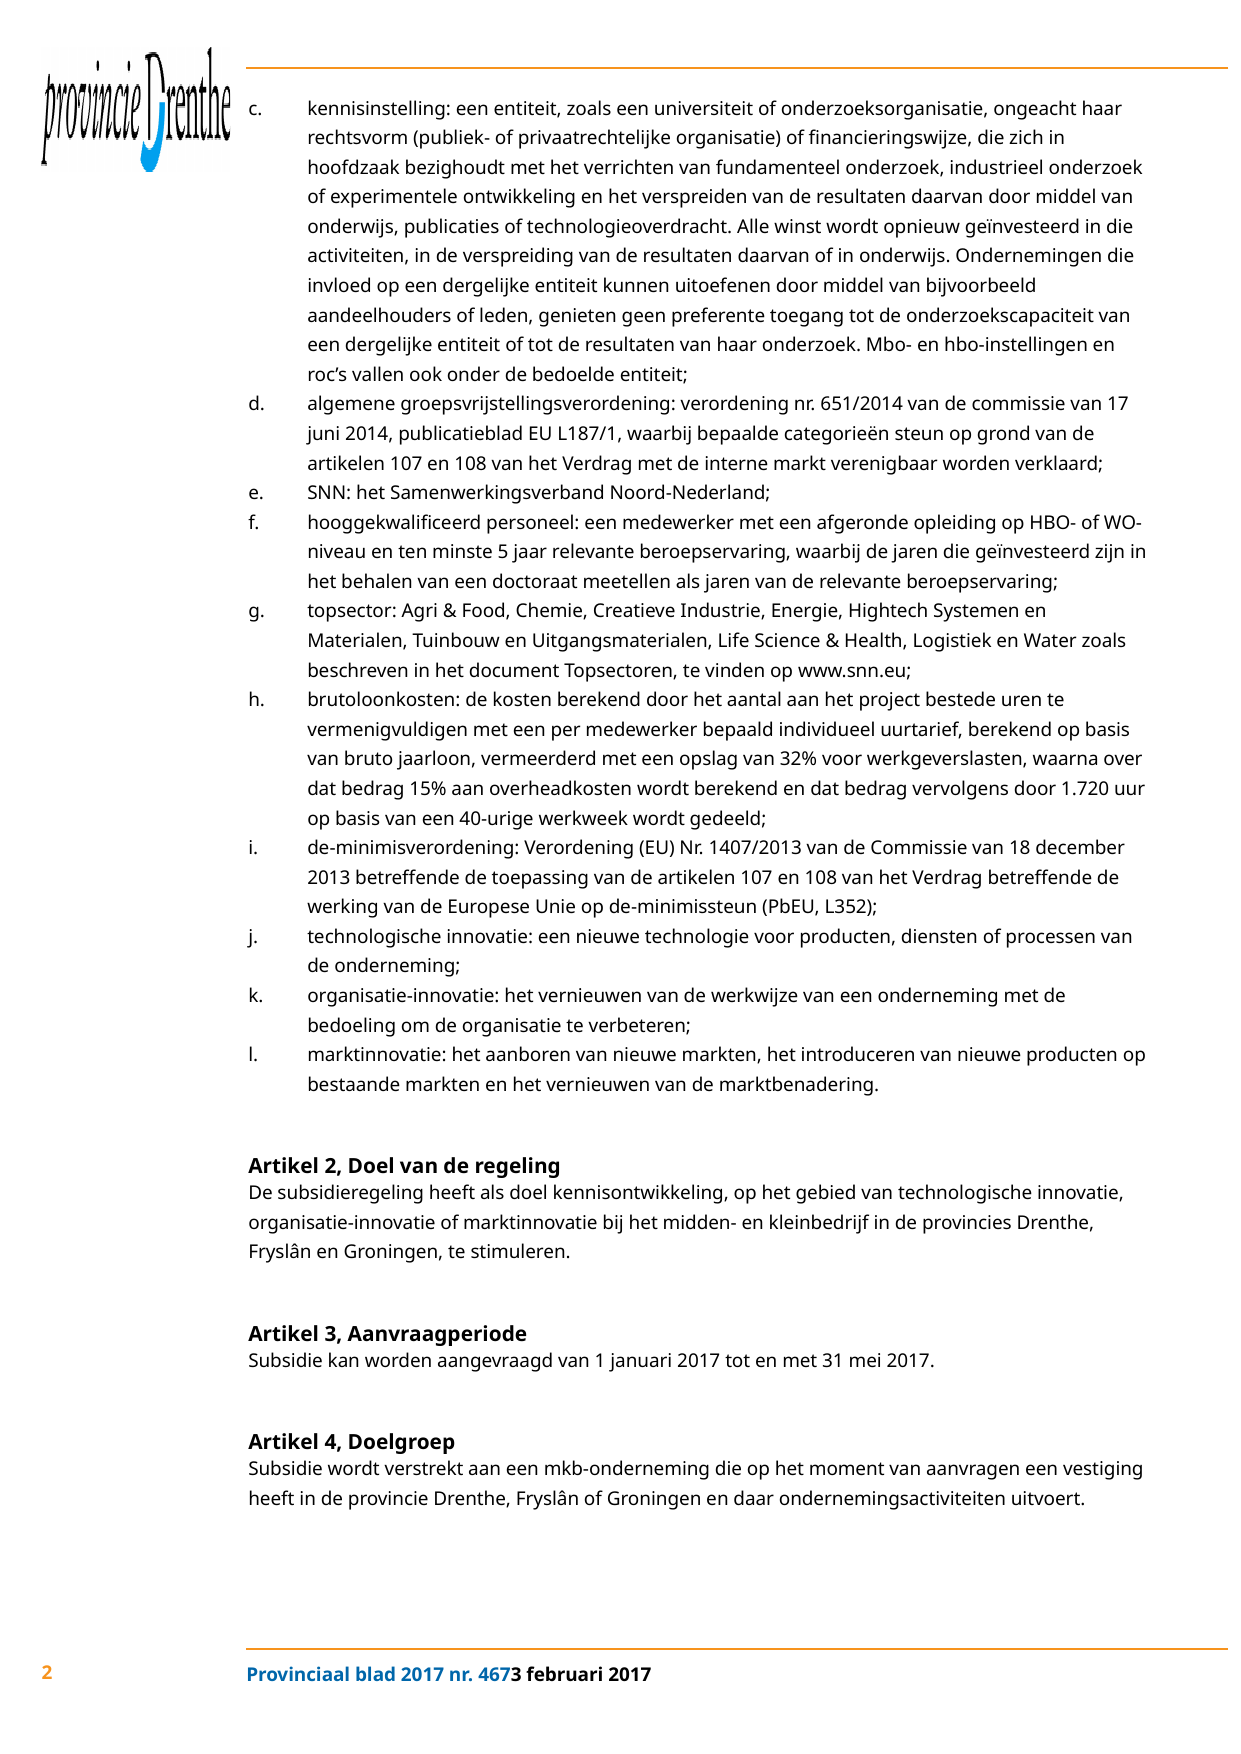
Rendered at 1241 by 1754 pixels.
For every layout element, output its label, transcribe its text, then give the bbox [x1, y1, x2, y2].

text Subsidie kan worden aangevraagd van 1 januari 2017 tot en met 31 mei 2017. [248, 1347, 1152, 1373]
list kennisinstelling: een entiteit, zoals een universiteit of onderzoeksorganisatie, ongeacht haar rechtsvorm (publiek- of privaatrechtelijke organisatie) of financieringswijze, die zich in hoofdzaak bezighoudt met het verrichten van fundamenteel onderzoek, industrieel onderzoek of experimentele ontwikkeling en het verspreiden van de resultaten daarvan door middel van onderwijs, publicaties of technologieoverdracht. Alle winst wordt opnieuw geïnvesteerd in die activiteiten, in de verspreiding van de resultaten daarvan of in onderwijs. Ondernemingen die invloed op een dergelijke entiteit kunnen uitoefenen door middel van bijvoorbeeld aandeelhouders of leden, genieten geen preferente toegang tot de onderzoekscapaciteit van een dergelijke entiteit of tot de resultaten van haar onderzoek. Mbo- en hbo-instellingen en roc’s vallen ook onder de bedoelde entiteit; [248, 95, 1152, 387]
list de-minimisverordening: Verordening (EU) Nr. 1407/2013 van de Commissie van 18 december 2013 betreffende de toepassing van de artikelen 107 en 108 van het Verdrag betreffende de werking van de Europese Unie op de-minimissteun (PbEU, L352); [248, 834, 1152, 919]
list SNN: het Samenwerkingsverband Noord-Nederland; [248, 479, 1152, 505]
text Artikel 4, Doelgroep [248, 1427, 1152, 1456]
list topsector: Agri & Food, Chemie, Creatieve Industrie, Energie, Hightech Systemen en Materialen, Tuinbouw en Uitgangsmaterialen, Life Science & Health, Logistiek en Water zoals beschreven in het document Topsectoren, te vinden op www.snn.eu; [248, 598, 1152, 683]
text De subsidieregeling heeft als doel kennisontwikkeling, op het gebied van technologische innovatie, organisatie-innovatie of marktinnovatie bij het midden- en kleinbedrijf in de provincies Drenthe, Fryslân en Groningen, te stimuleren. [248, 1179, 1152, 1264]
list hooggekwalificeerd personeel: een medewerker met een afgeronde opleiding op HBO- of WO-niveau en ten minste 5 jaar relevante beroepservaring, waarbij de jaren die geïnvesteerd zijn in het behalen van een doctoraat meetellen als jaren van de relevante beroepservaring; [248, 509, 1152, 594]
text Subsidie wordt verstrekt aan een mkb-onderneming die op het moment van aanvragen een vestiging heeft in de provincie Drenthe, Fryslân of Groningen en daar ondernemingsactiviteiten uitvoert. [248, 1456, 1152, 1511]
picture [41, 47, 231, 172]
text Artikel 2, Doel van de regeling [248, 1151, 1152, 1179]
text Artikel 3, Aanvraagperiode [248, 1319, 1152, 1347]
list marktinnovatie: het aanboren van nieuwe markten, het introduceren van nieuwe producten op bestaande markten en het vernieuwen van de marktbenadering. [248, 1041, 1152, 1097]
list brutoloonkosten: de kosten berekend door het aantal aan het project bestede uren te vermenigvuldigen met een per medewerker bepaald individueel uurtarief, berekend op basis van bruto jaarloon, vermeerderd met een opslag van 32% voor werkgeverslasten, waarna over dat bedrag 15% aan overheadkosten wordt berekend en dat bedrag vervolgens door 1.720 uur op basis van een 40-urige werkweek wordt gedeeld; [248, 686, 1152, 831]
list technologische innovatie: een nieuwe technologie voor producten, diensten of processen van de onderneming; [248, 923, 1152, 978]
list algemene groepsvrijstellingsverordening: verordening nr. 651/2014 van de commissie van 17 juni 2014, publicatieblad EU L187/1, waarbij bepaalde categorieën steun op grond van de artikelen 107 en 108 van het Verdrag met de interne markt verenigbaar worden verklaard; [248, 391, 1152, 476]
list organisatie-innovatie: het vernieuwen van de werkwijze van een onderneming met de bedoeling om de organisatie te verbeteren; [248, 982, 1152, 1038]
